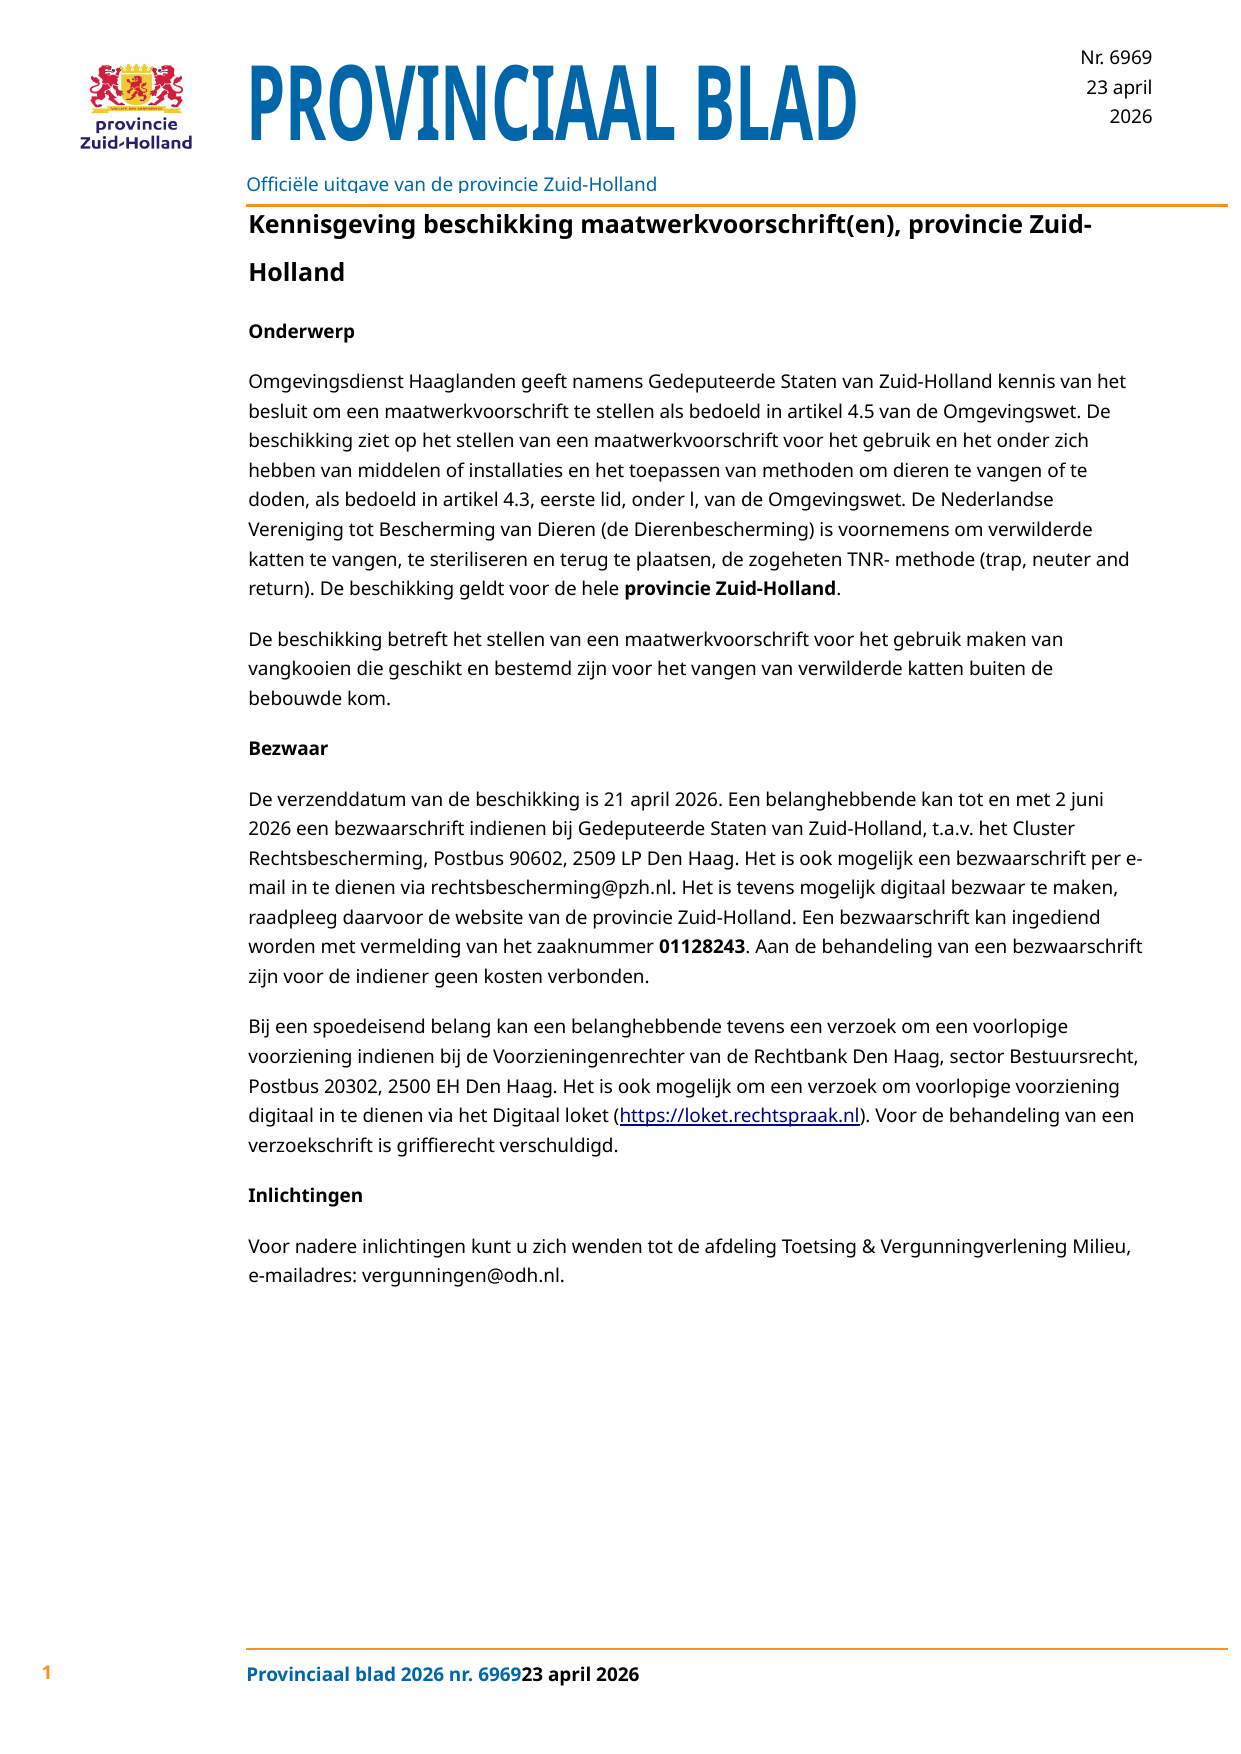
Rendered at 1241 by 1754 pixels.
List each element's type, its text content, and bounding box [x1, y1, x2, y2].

text De beschikking betreft het stellen van een maatwerkvoorschrift voor het gebruik maken van vangkooien die geschikt en bestemd zijn voor het vangen van verwilderde katten buiten de bebouwde kom. [248, 626, 1152, 711]
text Bezwaar [248, 735, 1152, 761]
text Inlichtingen [248, 1182, 1152, 1208]
text De verzenddatum van de beschikking is 21 april 2026. Een belanghebbende kan tot en met 2 juni 2026 een bezwaarschrift indienen bij Gedeputeerde Staten van Zuid-Holland, t.a.v. het Cluster Rechtsbescherming, Postbus 90602, 2509 LP Den Haag. Het is ook mogelijk een bezwaarschrift per e-mail in te dienen via rechtsbescherming@pzh.nl. Het is tevens mogelijk digitaal bezwaar te maken, raadpleeg daarvoor de website van de provincie Zuid-Holland. Een bezwaarschrift kan ingediend worden met vermelding van het zaaknummer 01128243. Aan de behandeling van een bezwaarschrift zijn voor de indiener geen kosten verbonden. [248, 786, 1152, 989]
text Bij een spoedeisend belang kan een belanghebbende tevens een verzoek om een voorlopige voorziening indienen bij de Voorzieningenrechter van de Rechtbank Den Haag, sector Bestuursrecht, Postbus 20302, 2500 EH Den Haag. Het is ook mogelijk om een verzoek om voorlopige voorziening digitaal in te dienen via het Digitaal loket (https://loket.rechtspraak.nl). Voor de behandeling van een verzoekschrift is griffierecht verschuldigd. [248, 1014, 1152, 1158]
text Omgevingsdienst Haaglanden geeft namens Gedeputeerde Staten van Zuid-Holland kennis van het besluit om een maatwerkvoorschrift te stellen als bedoeld in artikel 4.5 van de Omgevingswet. De beschikking ziet op het stellen van een maatwerkvoorschrift voor het gebruik en het onder zich hebben van middelen of installaties en het toepassen van methoden om dieren te vangen of te doden, als bedoeld in artikel 4.3, eerste lid, onder l, van de Omgevingswet. De Nederlandse Vereniging tot Bescherming van Dieren (de Dierenbescherming) is voornemens om verwilderde katten te vangen, te steriliseren en terug te plaatsen, de zogeheten TNR- methode (trap, neuter and return). De beschikking geldt voor de hele provincie Zuid-Holland. [248, 368, 1152, 601]
text Kennisgeving beschikking maatwerkvoorschrift(en), provincie Zuid-Holland [248, 207, 1152, 288]
picture [41, 47, 231, 172]
text Voor nadere inlichtingen kunt u zich wenden tot de afdeling Toetsing & Vergunningverlening Milieu, e-mailadres: vergunningen@odh.nl. [248, 1233, 1152, 1288]
text Onderwerp [248, 318, 1152, 344]
